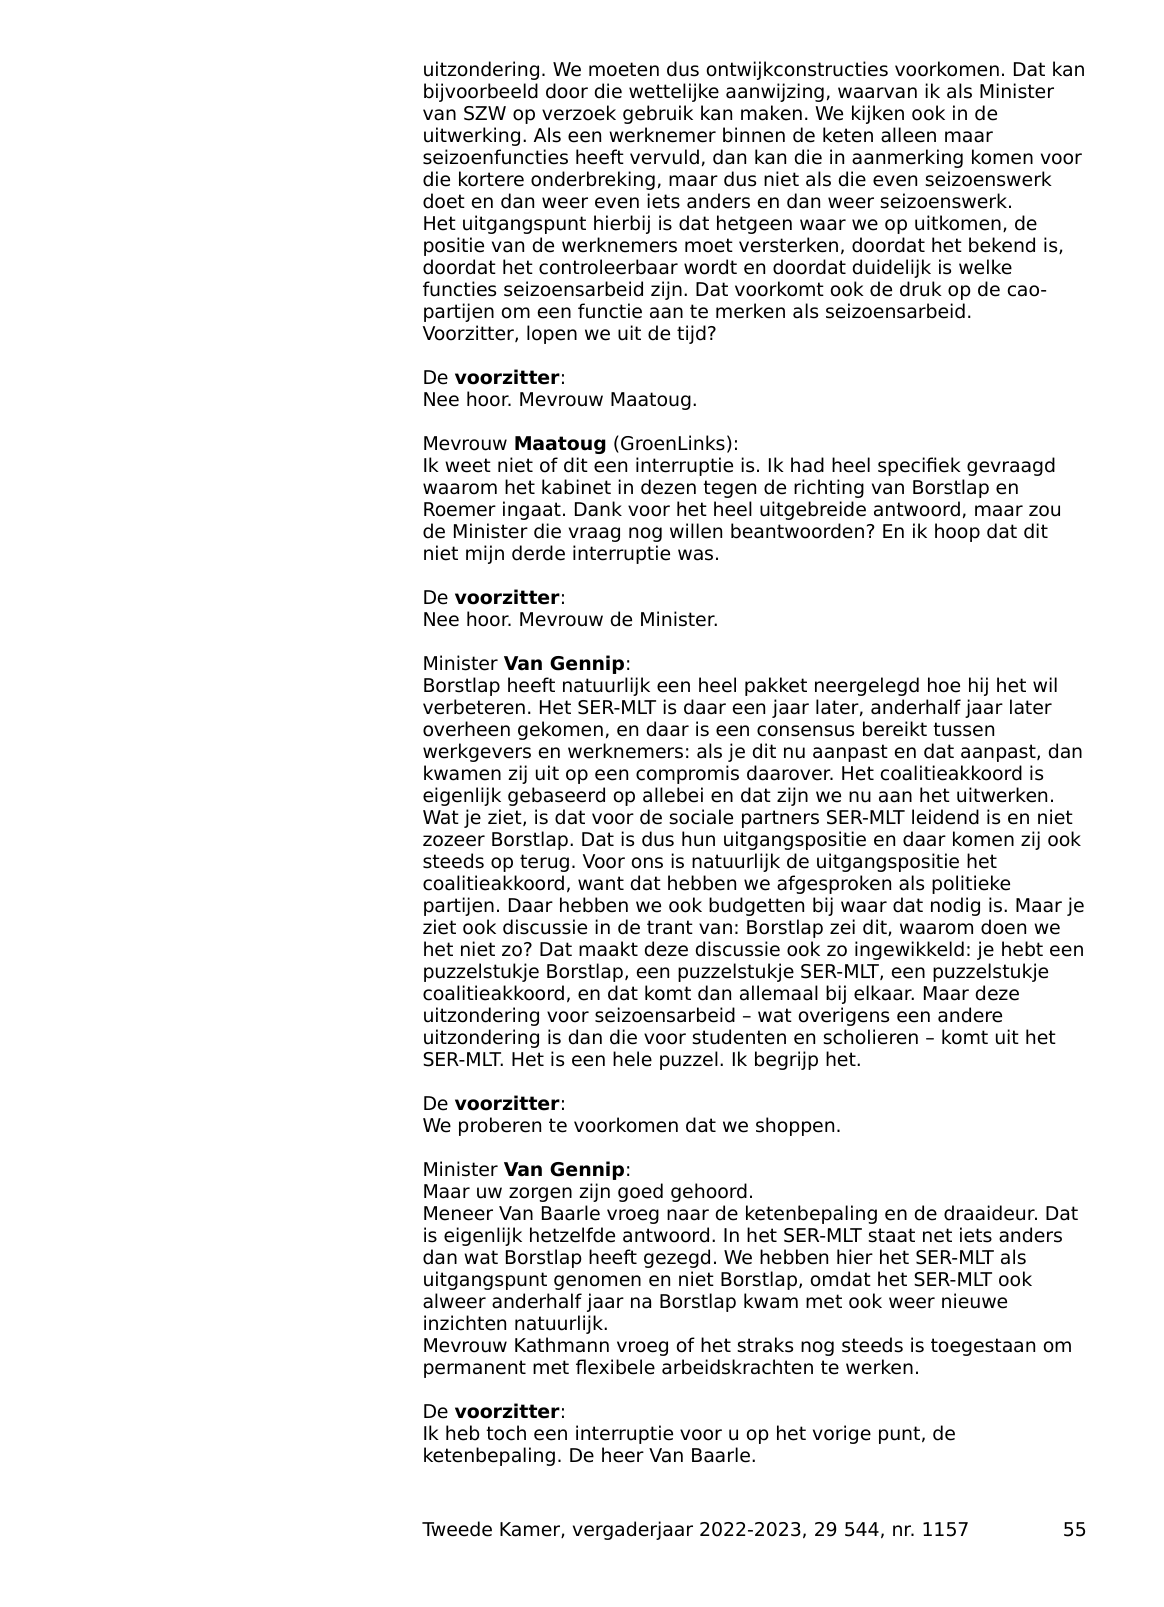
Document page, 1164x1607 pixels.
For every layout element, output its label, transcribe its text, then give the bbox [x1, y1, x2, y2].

text Nee hoor. Mevrouw de Minister. [422, 609, 1087, 631]
text Het uitgangspunt hierbij is dat hetgeen waar we op uitkomen, de positie van de werknemers moet versterken, doordat het bekend is, doordat het controleerbaar wordt en doordat duidelijk is welke functies seizoensarbeid zijn. Dat voorkomt ook de druk op de cao-partijen om een functie aan te merken als seizoensarbeid. [422, 213, 1087, 323]
text Ik weet niet of dit een interruptie is. Ik had heel specifiek gevraagd waarom het kabinet in dezen tegen de richting van Borstlap en Roemer ingaat. Dank voor het heel uitgebreide antwoord, maar zou de Minister die vraag nog willen beantwoorden? En ik hoop dat dit niet mijn derde interruptie was. [422, 455, 1087, 565]
text Wat je ziet, is dat voor de sociale partners SER-MLT leidend is en niet zozeer Borstlap. Dat is dus hun uitgangspositie en daar komen zij ook steeds op terug. Voor ons is natuurlijk de uitgangspositie het coalitieakkoord, want dat hebben we afgesproken als politieke partijen. Daar hebben we ook budgetten bij waar dat nodig is. Maar je ziet ook discussie in de trant van: Borstlap zei dit, waarom doen we het niet zo? Dat maakt deze discussie ook zo ingewikkeld: je hebt een puzzelstukje Borstlap, een puzzelstukje SER-MLT, een puzzelstukje coalitieakkoord, en dat komt dan allemaal bij elkaar. Maar deze uitzondering voor seizoensarbeid – wat overigens een andere uitzondering is dan die voor studenten en scholieren – komt uit het SER-MLT. Het is een hele puzzel. Ik begrijp het. [422, 807, 1087, 1071]
text We proberen te voorkomen dat we shoppen. [422, 1115, 1087, 1137]
text Mevrouw Maatoug (GroenLinks): [422, 433, 1087, 455]
text De voorzitter: [422, 1093, 1087, 1115]
text De voorzitter: [422, 587, 1087, 609]
text Maar uw zorgen zijn goed gehoord. [422, 1181, 1087, 1203]
text Nee hoor. Mevrouw Maatoug. [422, 389, 1087, 411]
text De voorzitter: [422, 1401, 1087, 1423]
text Meneer Van Baarle vroeg naar de ketenbepaling en de draaideur. Dat is eigenlijk hetzelfde antwoord. In het SER-MLT staat net iets anders dan wat Borstlap heeft gezegd. We hebben hier het SER-MLT als uitgangspunt genomen en niet Borstlap, omdat het SER-MLT ook alweer anderhalf jaar na Borstlap kwam met ook weer nieuwe inzichten natuurlijk. [422, 1203, 1087, 1335]
text Minister Van Gennip: [422, 1159, 1087, 1181]
text uitzondering. We moeten dus ontwijkconstructies voorkomen. Dat kan bijvoorbeeld door die wettelijke aanwijzing, waarvan ik als Minister van SZW op verzoek gebruik kan maken. We kijken ook in de uitwerking. Als een werknemer binnen de keten alleen maar seizoenfuncties heeft vervuld, dan kan die in aanmerking komen voor die kortere onderbreking, maar dus niet als die even seizoenswerk doet en dan weer even iets anders en dan weer seizoenswerk. [422, 59, 1087, 213]
text Ik heb toch een interruptie voor u op het vorige punt, de ketenbepaling. De heer Van Baarle. [422, 1423, 1087, 1467]
text De voorzitter: [422, 367, 1087, 389]
text Borstlap heeft natuurlijk een heel pakket neergelegd hoe hij het wil verbeteren. Het SER-MLT is daar een jaar later, anderhalf jaar later overheen gekomen, en daar is een consensus bereikt tussen werkgevers en werknemers: als je dit nu aanpast en dat aanpast, dan kwamen zij uit op een compromis daarover. Het coalitieakkoord is eigenlijk gebaseerd op allebei en dat zijn we nu aan het uitwerken. [422, 675, 1087, 807]
text Voorzitter, lopen we uit de tijd? [422, 323, 1087, 345]
text Mevrouw Kathmann vroeg of het straks nog steeds is toegestaan om permanent met flexibele arbeidskrachten te werken. [422, 1335, 1087, 1379]
text Minister Van Gennip: [422, 653, 1087, 675]
